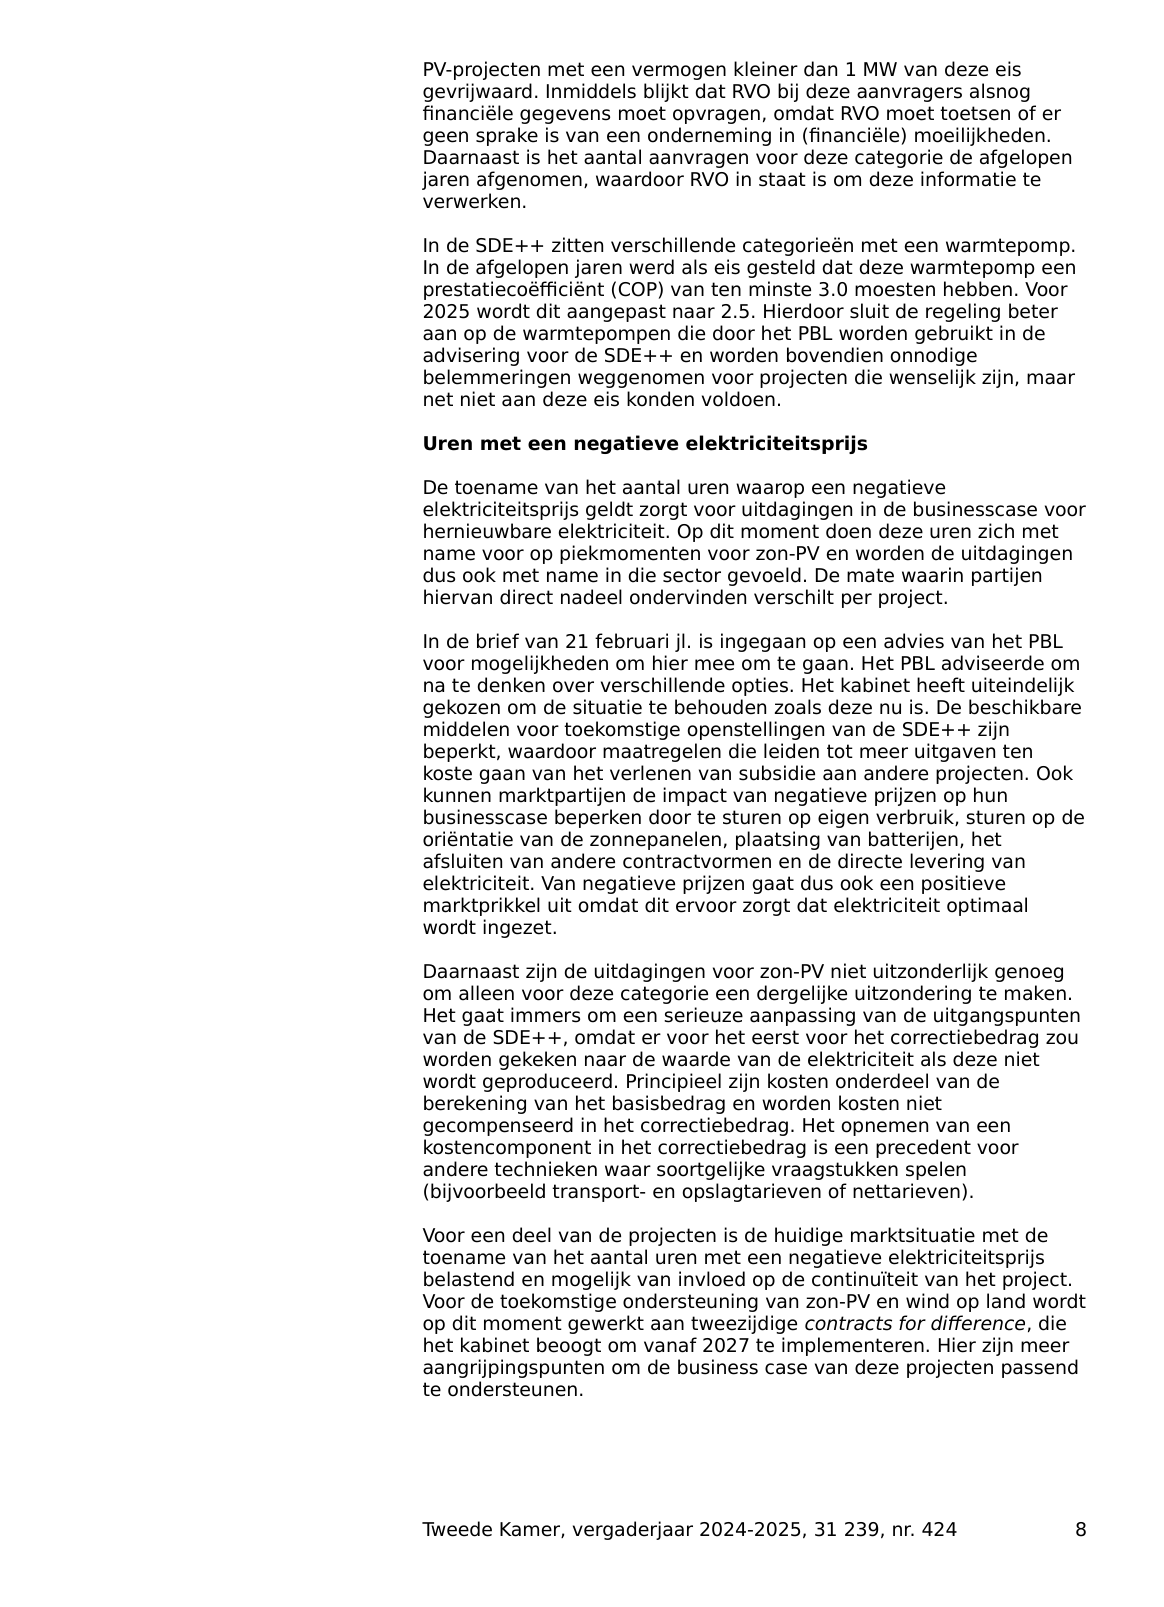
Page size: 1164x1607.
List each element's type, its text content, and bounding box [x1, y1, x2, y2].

text Voor een deel van de projecten is de huidige marktsituatie met de toename van het aantal uren met een negatieve elektriciteitsprijs belastend en mogelijk van invloed op de continuïteit van het project. Voor de toekomstige ondersteuning van zon-PV en wind op land wordt op dit moment gewerkt aan tweezijdige contracts for difference, die het kabinet beoogt om vanaf 2027 te implementeren. Hier zijn meer aangrijpingspunten om de business case van deze projecten passend te ondersteunen. [422, 1225, 1087, 1401]
text In de brief van 21 februari jl. is ingegaan op een advies van het PBL voor mogelijkheden om hier mee om te gaan. Het PBL adviseerde om na te denken over verschillende opties. Het kabinet heeft uiteindelijk gekozen om de situatie te behouden zoals deze nu is. De beschikbare middelen voor toekomstige openstellingen van de SDE++ zijn beperkt, waardoor maatregelen die leiden tot meer uitgaven ten koste gaan van het verlenen van subsidie aan andere projecten. Ook kunnen marktpartijen de impact van negatieve prijzen op hun businesscase beperken door te sturen op eigen verbruik, sturen op de oriëntatie van de zonnepanelen, plaatsing van batterijen, het afsluiten van andere contractvormen en de directe levering van elektriciteit. Van negatieve prijzen gaat dus ook een positieve marktprikkel uit omdat dit ervoor zorgt dat elektriciteit optimaal wordt ingezet. [422, 631, 1087, 939]
text In de SDE++ zitten verschillende categorieën met een warmtepomp. In de afgelopen jaren werd als eis gesteld dat deze warmtepomp een prestatiecoëfficiënt (COP) van ten minste 3.0 moesten hebben. Voor 2025 wordt dit aangepast naar 2.5. Hierdoor sluit de regeling beter aan op de warmtepompen die door het PBL worden gebruikt in de advisering voor de SDE++ en worden bovendien onnodige belemmeringen weggenomen voor projecten die wenselijk zijn, maar net niet aan deze eis konden voldoen. [422, 235, 1087, 411]
text PV-projecten met een vermogen kleiner dan 1 MW van deze eis gevrijwaard. Inmiddels blijkt dat RVO bij deze aanvragers alsnog financiële gegevens moet opvragen, omdat RVO moet toetsen of er geen sprake is van een onderneming in (financiële) moeilijkheden. Daarnaast is het aantal aanvragen voor deze categorie de afgelopen jaren afgenomen, waardoor RVO in staat is om deze informatie te verwerken. [422, 59, 1087, 213]
text De toename van het aantal uren waarop een negatieve elektriciteitsprijs geldt zorgt voor uitdagingen in de businesscase voor hernieuwbare elektriciteit. Op dit moment doen deze uren zich met name voor op piekmomenten voor zon-PV en worden de uitdagingen dus ook met name in die sector gevoeld. De mate waarin partijen hiervan direct nadeel ondervinden verschilt per project. [422, 477, 1087, 609]
subtitle Uren met een negatieve elektriciteitsprijs [422, 433, 1087, 455]
text Daarnaast zijn de uitdagingen voor zon-PV niet uitzonderlijk genoeg om alleen voor deze categorie een dergelijke uitzondering te maken. Het gaat immers om een serieuze aanpassing van de uitgangspunten van de SDE++, omdat er voor het eerst voor het correctiebedrag zou worden gekeken naar de waarde van de elektriciteit als deze niet wordt geproduceerd. Principieel zijn kosten onderdeel van de berekening van het basisbedrag en worden kosten niet gecompenseerd in het correctiebedrag. Het opnemen van een kostencomponent in het correctiebedrag is een precedent voor andere technieken waar soortgelijke vraagstukken spelen (bijvoorbeeld transport- en opslagtarieven of nettarieven). [422, 961, 1087, 1203]
